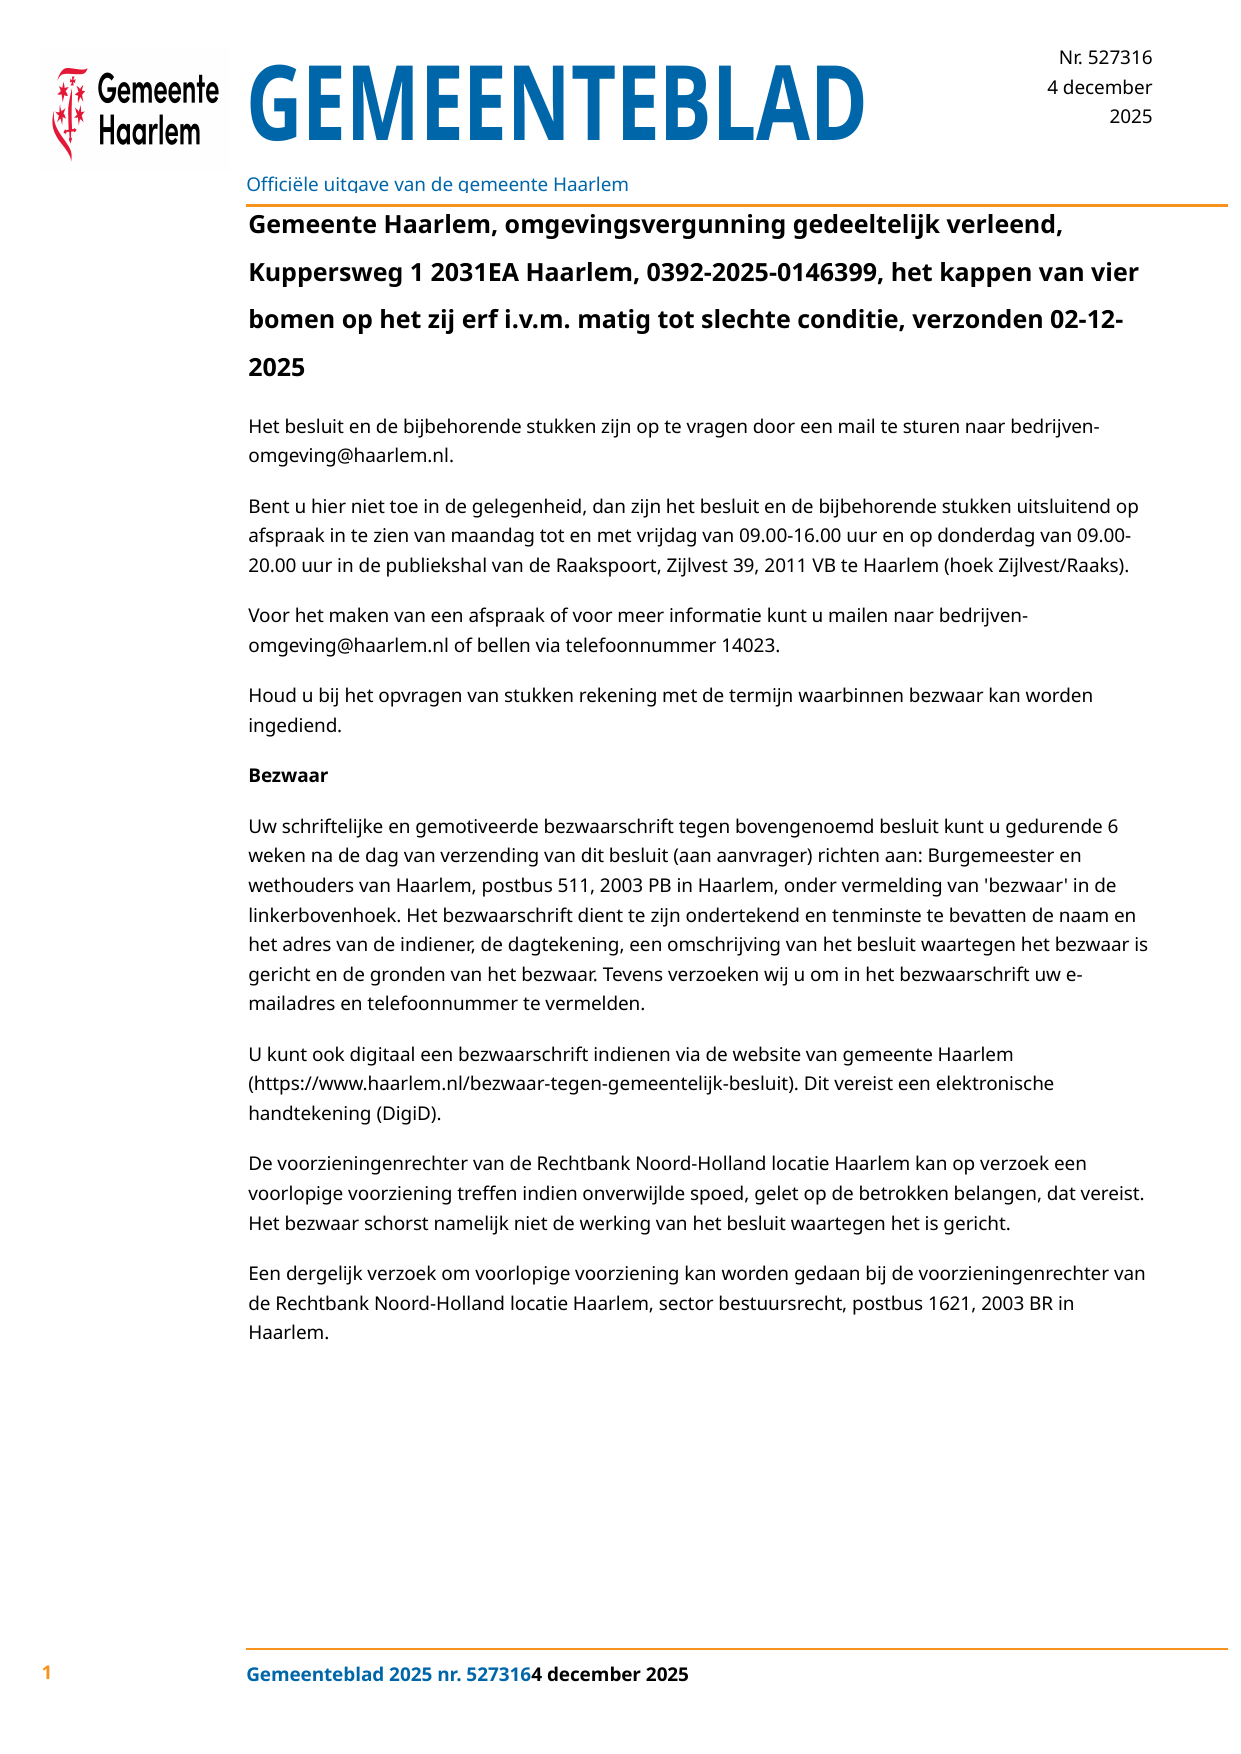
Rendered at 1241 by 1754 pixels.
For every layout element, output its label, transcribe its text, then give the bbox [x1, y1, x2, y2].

text Gemeente Haarlem, omgevingsvergunning gedeeltelijk verleend, Kuppersweg 1 2031EA Haarlem, 0392-2025-0146399, het kappen van vier bomen op het zij erf i.v.m. matig tot slechte conditie, verzonden 02-12-2025 [248, 207, 1152, 384]
text U kunt ook digitaal een bezwaarschrift indienen via de website van gemeente Haarlem (https://www.haarlem.nl/bezwaar-tegen-gemeentelijk-besluit). Dit vereist een elektronische handtekening (DigiD). [248, 1041, 1152, 1126]
text Houd u bij het opvragen van stukken rekening met de termijn waarbinnen bezwaar kan worden ingediend. [248, 683, 1152, 738]
text Een dergelijk verzoek om voorlopige voorziening kan worden gedaan bij de voorzieningenrechter van de Rechtbank Noord-Holland locatie Haarlem, sector bestuursrecht, postbus 1621, 2003 BR in Haarlem. [248, 1260, 1152, 1345]
text Bent u hier niet toe in de gelegenheid, dan zijn het besluit en de bijbehorende stukken uitsluitend op afspraak in te zien van maandag tot en met vrijdag van 09.00-16.00 uur en op donderdag van 09.00-20.00 uur in de publiekshal van de Raakspoort, Zijlvest 39, 2011 VB te Haarlem (hoek Zijlvest/Raaks). [248, 493, 1152, 578]
text Bezwaar [248, 763, 1152, 788]
text Uw schriftelijke en gemotiveerde bezwaarschrift tegen bovengenoemd besluit kunt u gedurende 6 weken na de dag van verzending van dit besluit (aan aanvrager) richten aan: Burgemeester en wethouders van Haarlem, postbus 511, 2003 PB in Haarlem, onder vermelding van 'bezwaar' in de linkerbovenhoek. Het bezwaarschrift dient te zijn ondertekend en tenminste te bevatten de naam en het adres van de indiener, de dagtekening, een omschrijving van het besluit waartegen het bezwaar is gericht en de gronden van het bezwaar. Tevens verzoeken wij u om in het bezwaarschrift uw e-mailadres en telefoonnummer te vermelden. [248, 813, 1152, 1016]
text De voorzieningenrechter van de Rechtbank Noord-Holland locatie Haarlem kan op verzoek een voorlopige voorziening treffen indien onverwijlde spoed, gelet op de betrokken belangen, dat vereist. Het bezwaar schorst namelijk niet de werking van het besluit waartegen het is gericht. [248, 1151, 1152, 1236]
text Voor het maken van een afspraak of voor meer informatie kunt u mailen naar bedrijven-omgeving@haarlem.nl of bellen via telefoonnummer 14023. [248, 603, 1152, 658]
text Het besluit en de bijbehorende stukken zijn op te vragen door een mail te sturen naar bedrijven-omgeving@haarlem.nl. [248, 413, 1152, 468]
picture [41, 47, 231, 172]
